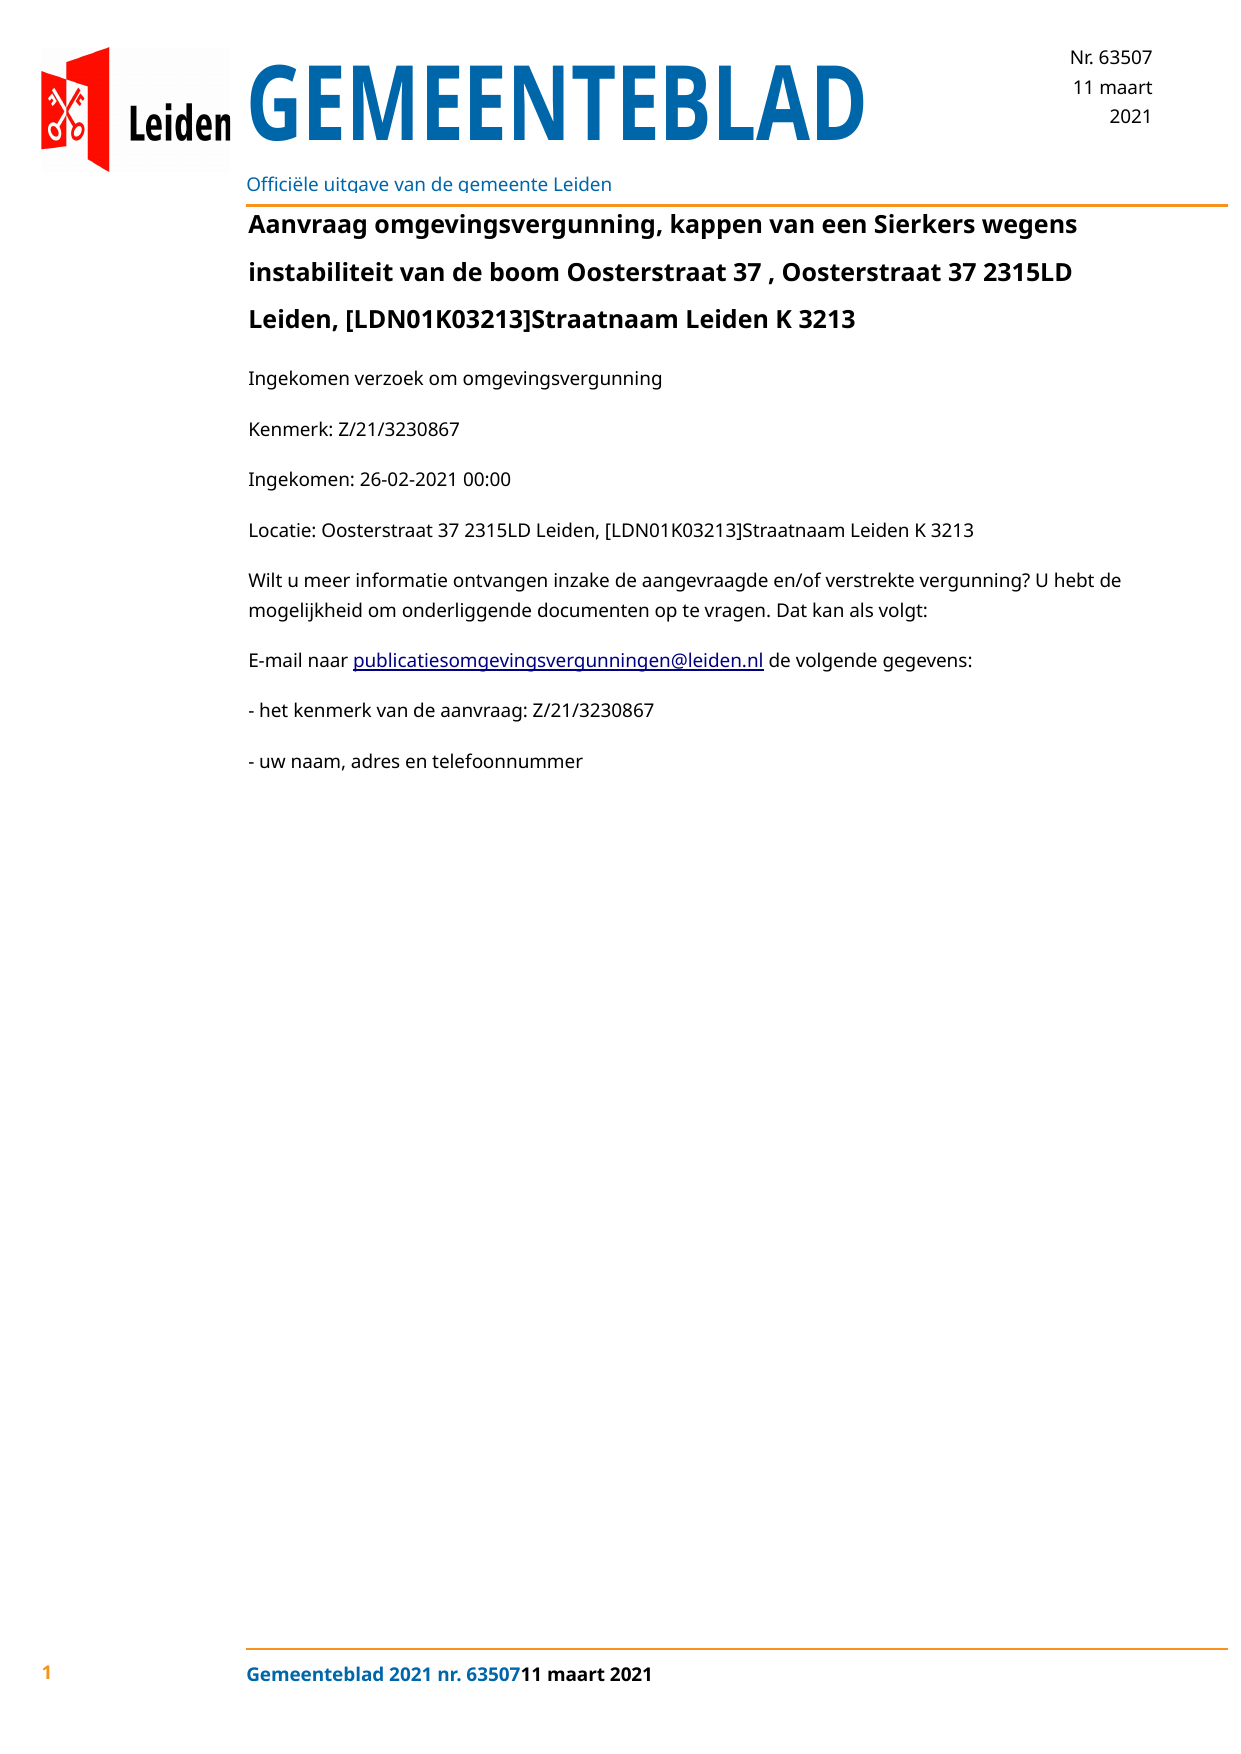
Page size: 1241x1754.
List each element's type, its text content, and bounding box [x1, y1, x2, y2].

text Aanvraag omgevingsvergunning, kappen van een Sierkers wegens instabiliteit van de boom Oosterstraat 37 , Oosterstraat 37 2315LD Leiden, [LDN01K03213]Straatnaam Leiden K 3213 [248, 207, 1152, 336]
picture [41, 47, 231, 172]
text Locatie: Oosterstraat 37 2315LD Leiden, [LDN01K03213]Straatnaam Leiden K 3213 [248, 517, 1152, 542]
text Wilt u meer informatie ontvangen inzake de aangevraagde en/of verstrekte vergunning? U hebt de mogelijkheid om onderliggende documenten op te vragen. Dat kan als volgt: [248, 567, 1152, 622]
text - uw naam, adres en telefoonnummer [248, 748, 1152, 774]
text E-mail naar publicatiesomgevingsvergunningen@leiden.nl de volgende gegevens: [248, 647, 1152, 673]
text Ingekomen verzoek om omgevingsvergunning [248, 366, 1152, 391]
text - het kenmerk van de aanvraag: Z/21/3230867 [248, 698, 1152, 723]
text Ingekomen: 26-02-2021 00:00 [248, 466, 1152, 492]
text Kenmerk: Z/21/3230867 [248, 416, 1152, 442]
